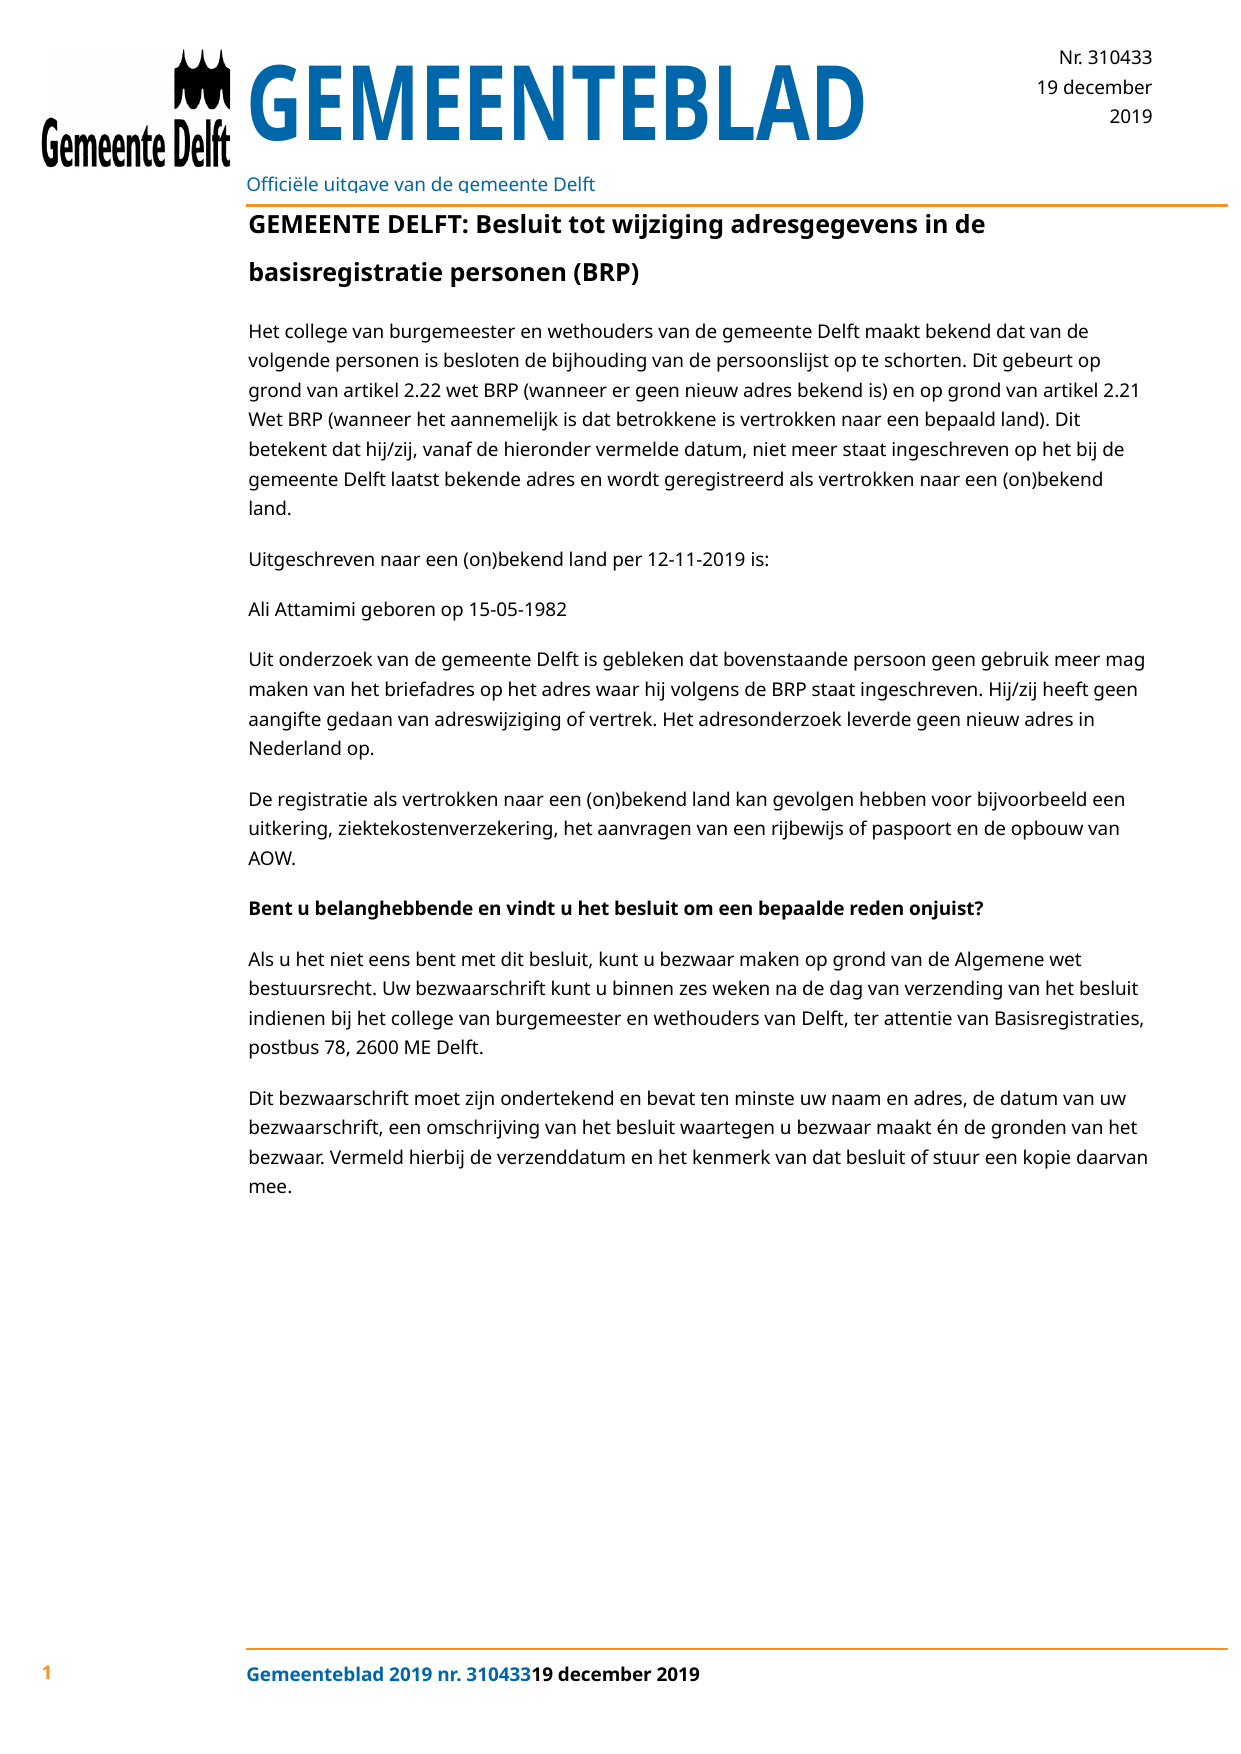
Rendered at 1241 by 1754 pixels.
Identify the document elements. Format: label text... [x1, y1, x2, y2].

text GEMEENTE DELFT: Besluit tot wijziging adresgegevens in de basisregistratie personen (BRP) [248, 207, 1152, 288]
text Dit bezwaarschrift moet zijn ondertekend en bevat ten minste uw naam en adres, de datum van uw bezwaarschrift, een omschrijving van het besluit waartegen u bezwaar maakt én de gronden van het bezwaar. Vermeld hierbij de verzenddatum en het kenmerk van dat besluit of stuur een kopie daarvan mee. [248, 1085, 1152, 1199]
text Ali Attamimi geboren op 15-05-1982 [248, 596, 1152, 622]
text Het college van burgemeester en wethouders van de gemeente Delft maakt bekend dat van de volgende personen is besloten de bijhouding van de persoonslijst op te schorten. Dit gebeurt op grond van artikel 2.22 wet BRP (wanneer er geen nieuw adres bekend is) en op grond van artikel 2.21 Wet BRP (wanneer het aannemelijk is dat betrokkene is vertrokken naar een bepaald land). Dit betekent dat hij/zij, vanaf de hieronder vermelde datum, niet meer staat ingeschreven op het bij de gemeente Delft laatst bekende adres en wordt geregistreerd als vertrokken naar een (on)bekend land. [248, 318, 1152, 521]
text Uitgeschreven naar een (on)bekend land per 12-11-2019 is: [248, 546, 1152, 572]
text Bent u belanghebbende en vindt u het besluit om een bepaalde reden onjuist? [248, 895, 1152, 921]
text Als u het niet eens bent met dit besluit, kunt u bezwaar maken op grond van de Algemene wet bestuursrecht. Uw bezwaarschrift kunt u binnen zes weken na de dag van verzending van het besluit indienen bij het college van burgemeester en wethouders van Delft, ter attentie van Basisregistraties, postbus 78, 2600 ME Delft. [248, 946, 1152, 1060]
text Uit onderzoek van de gemeente Delft is gebleken dat bovenstaande persoon geen gebruik meer mag maken van het briefadres op het adres waar hij volgens de BRP staat ingeschreven. Hij/zij heeft geen aangifte gedaan van adreswijziging of vertrek. Het adresonderzoek leverde geen nieuw adres in Nederland op. [248, 647, 1152, 761]
picture [41, 47, 231, 172]
text De registratie als vertrokken naar een (on)bekend land kan gevolgen hebben voor bijvoorbeeld een uitkering, ziektekostenverzekering, het aanvragen van een rijbewijs of paspoort en de opbouw van AOW. [248, 786, 1152, 871]
